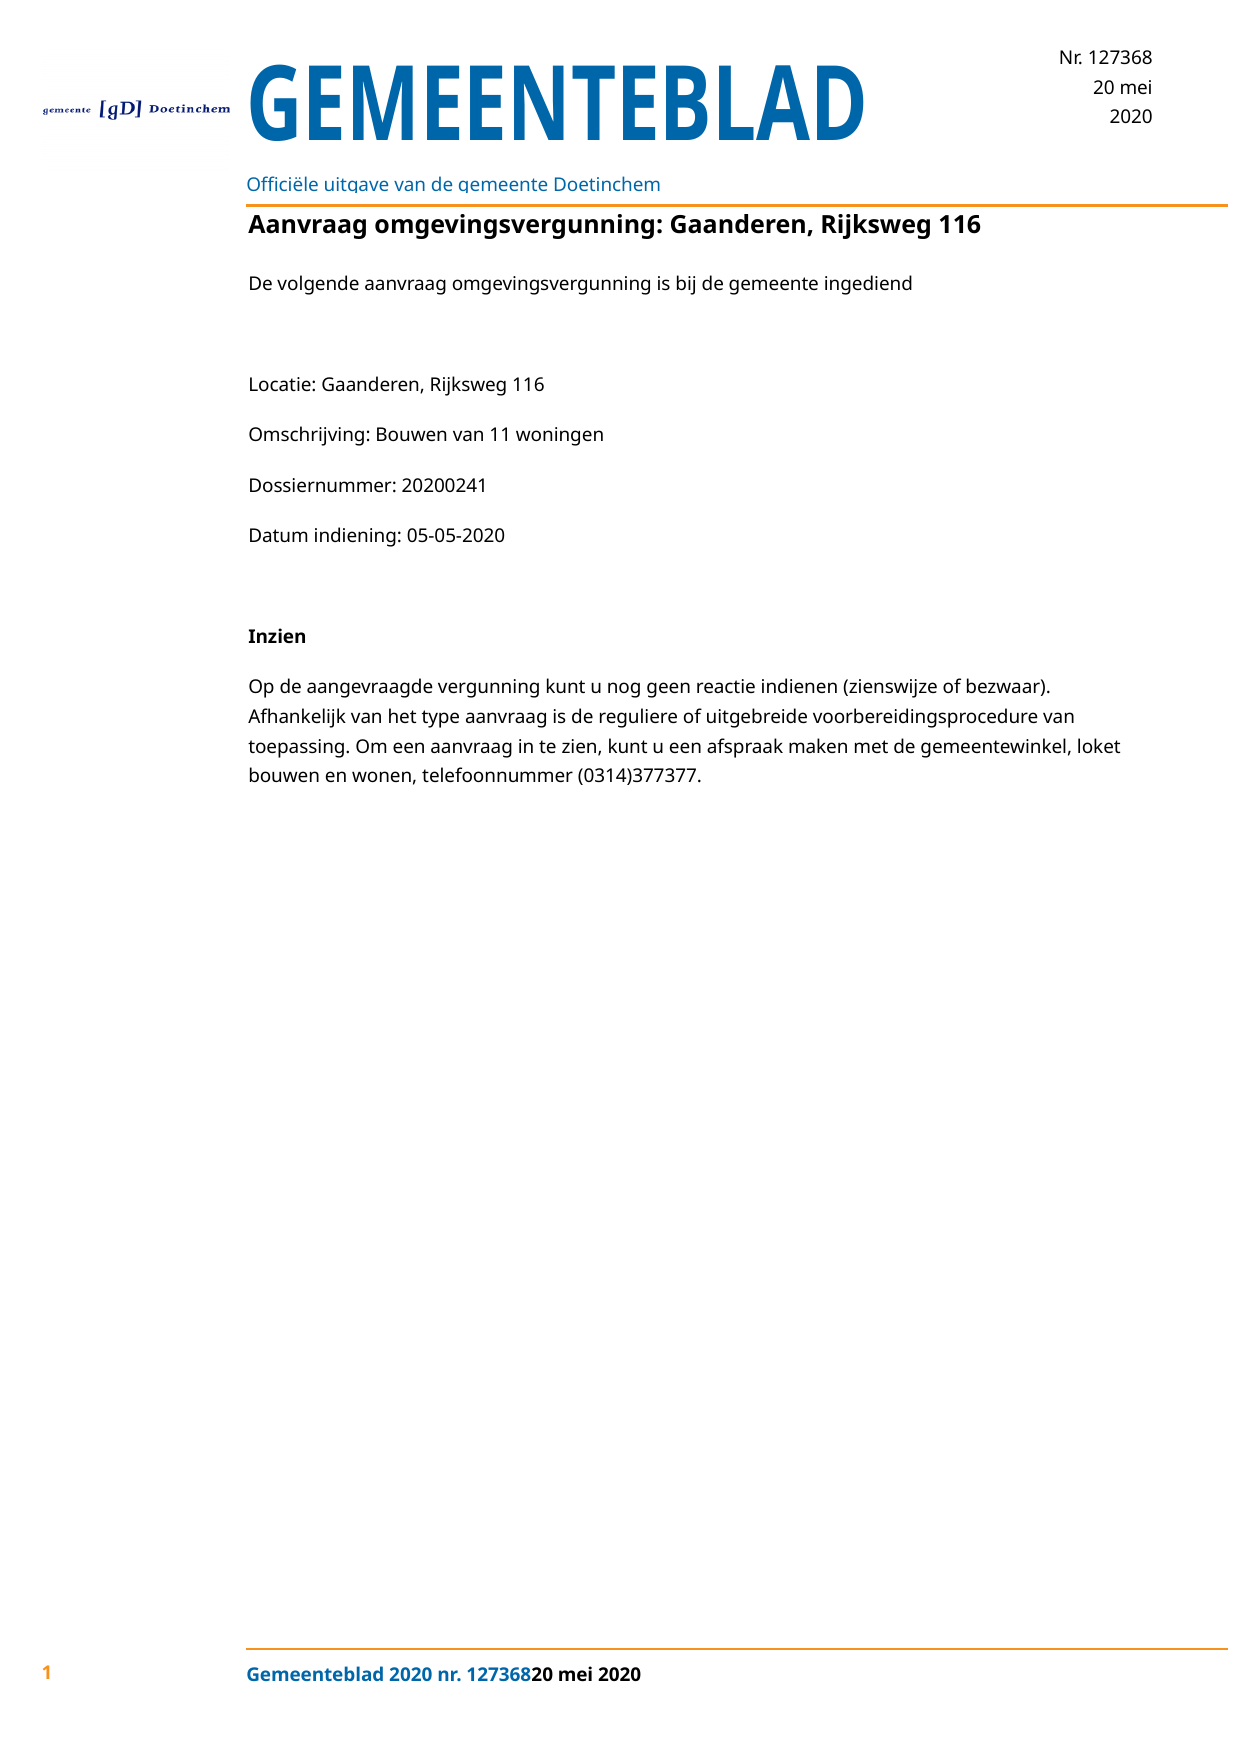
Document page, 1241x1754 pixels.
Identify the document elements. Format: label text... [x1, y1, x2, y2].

text Aanvraag omgevingsvergunning: Gaanderen, Rijksweg 116 [248, 207, 1152, 241]
text Dossiernummer: 20200241 [248, 472, 1152, 498]
text De volgende aanvraag omgevingsvergunning is bij de gemeente ingediend [248, 270, 1152, 296]
text Datum indiening: 05-05-2020 [248, 522, 1152, 548]
text Inzien [248, 623, 1152, 649]
text Locatie: Gaanderen, Rijksweg 116 [248, 371, 1152, 397]
text Omschrijving: Bouwen van 11 woningen [248, 422, 1152, 447]
picture [41, 47, 231, 172]
text Op de aangevraagde vergunning kunt u nog geen reactie indienen (zienswijze of bezwaar). Afhankelijk van het type aanvraag is de reguliere of uitgebreide voorbereidingsprocedure van toepassing. Om een aanvraag in te zien, kunt u een afspraak maken met de gemeentewinkel, loket bouwen en wonen, telefoonnummer (0314)377377. [248, 674, 1152, 788]
